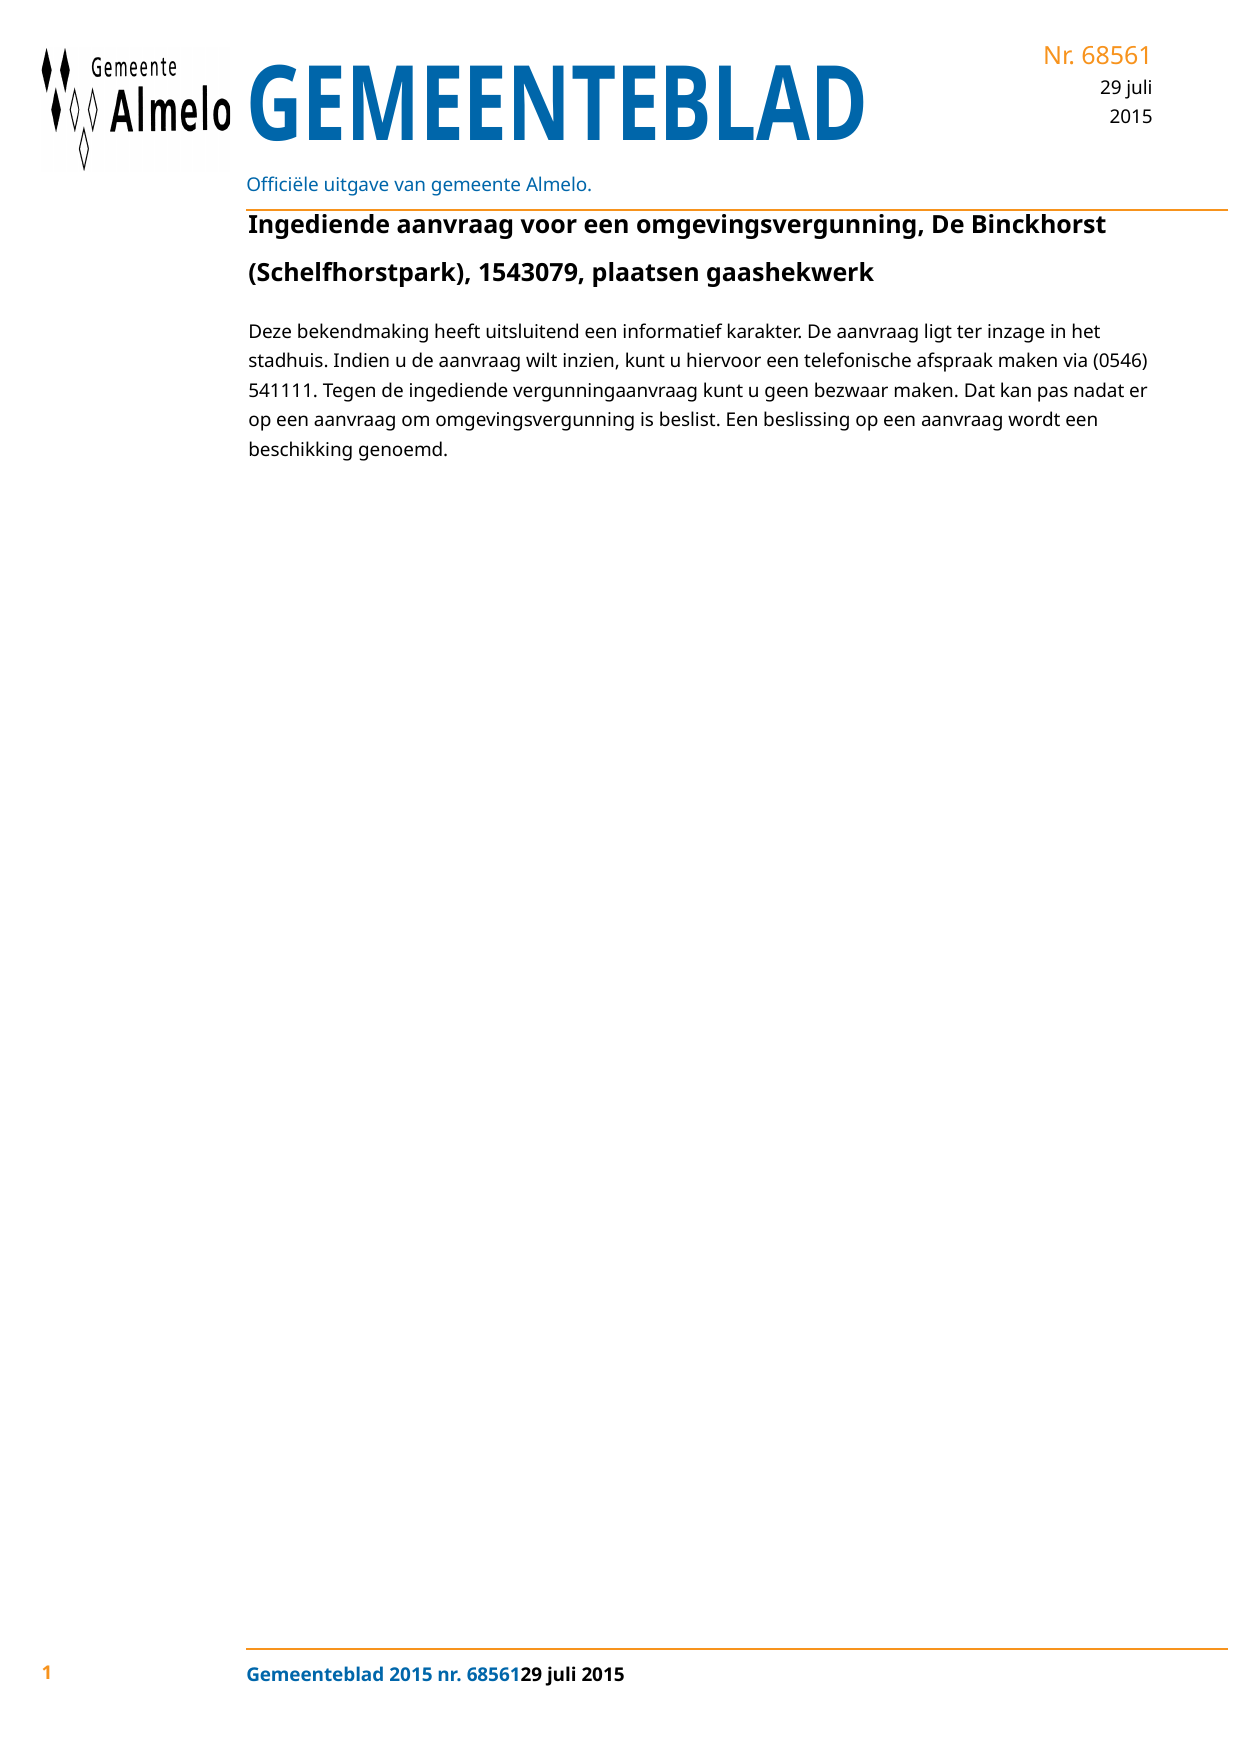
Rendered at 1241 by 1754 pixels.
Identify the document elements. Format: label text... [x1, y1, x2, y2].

text Ingediende aanvraag voor een omgevingsvergunning, De Binckhorst (Schelfhorstpark), 1543079, plaatsen gaashekwerk [248, 211, 1152, 288]
text Deze bekendmaking heeft uitsluitend een informatief karakter. De aanvraag ligt ter inzage in het stadhuis. Indien u de aanvraag wilt inzien, kunt u hiervoor een telefonische afspraak maken via (0546) 541111. Tegen de ingediende vergunningaanvraag kunt u geen bezwaar maken. Dat kan pas nadat er op een aanvraag om omgevingsvergunning is beslist. Een beslissing op een aanvraag wordt een beschikking genoemd. [248, 318, 1152, 462]
picture [41, 47, 231, 172]
